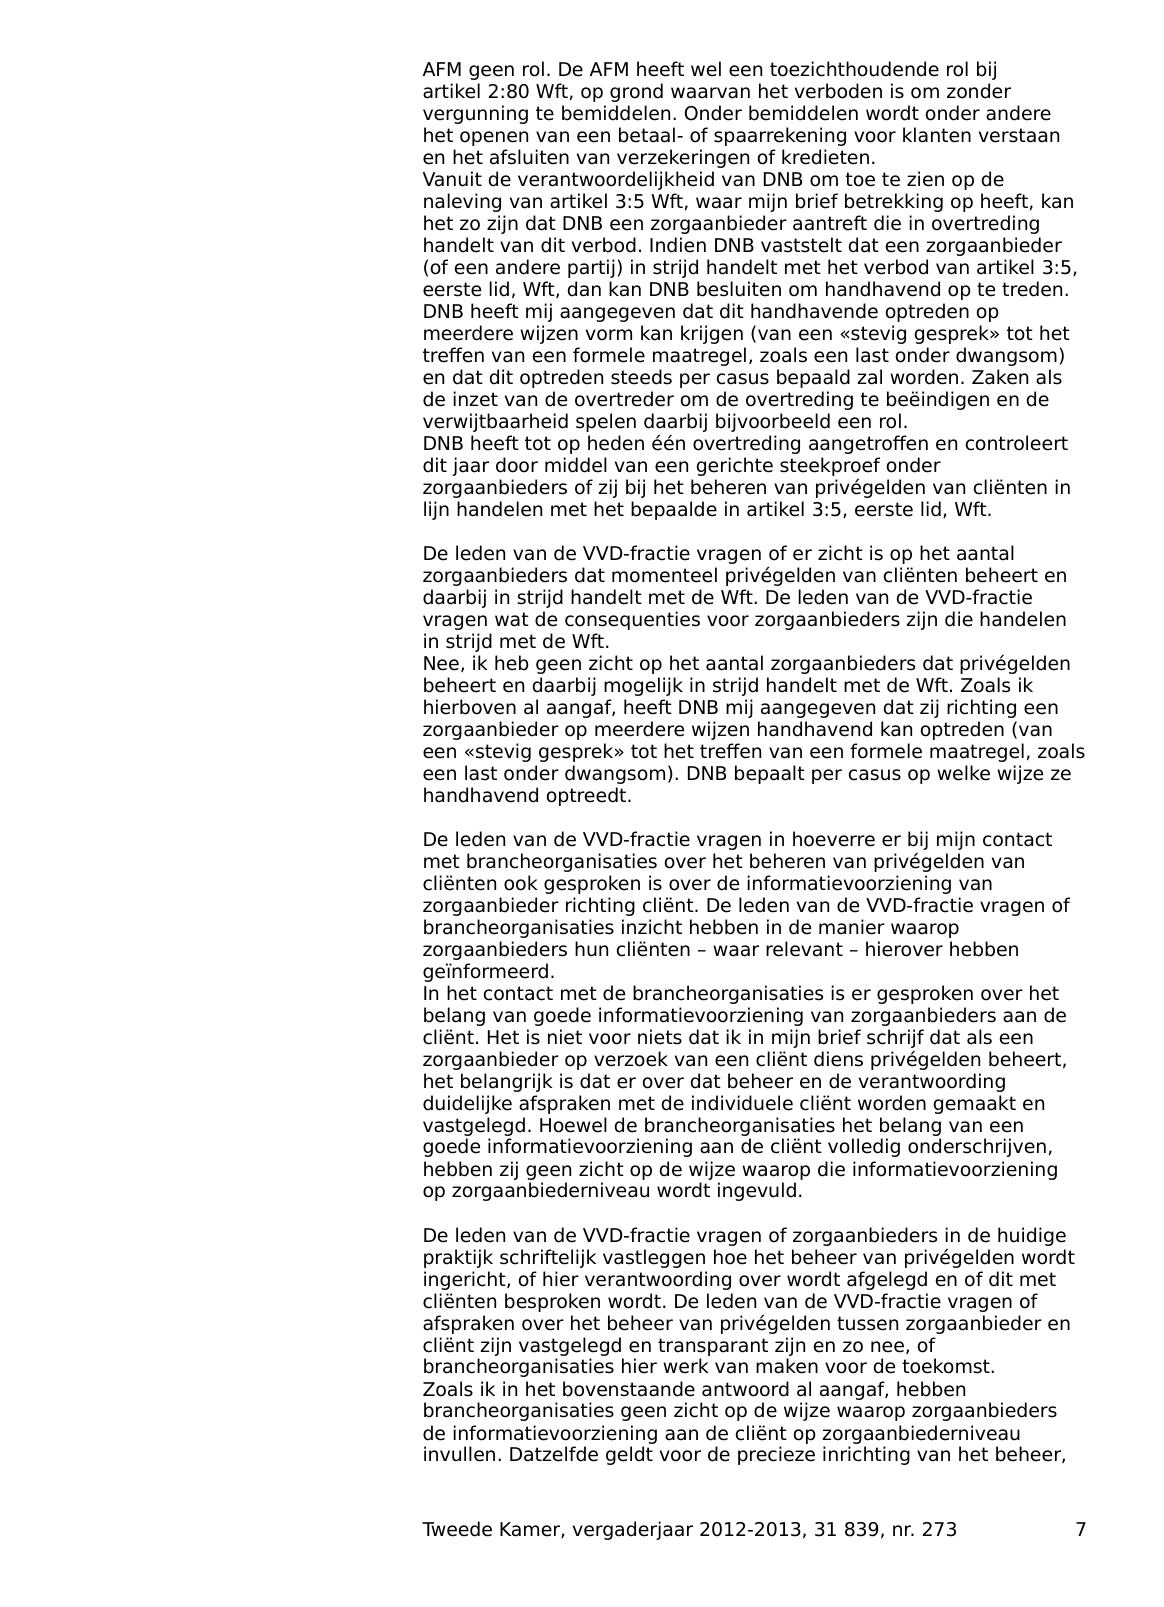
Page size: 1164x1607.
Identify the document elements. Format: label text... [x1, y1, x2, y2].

text Vanuit de verantwoordelijkheid van DNB om toe te zien op de naleving van artikel 3:5 Wft, waar mijn brief betrekking op heeft, kan het zo zijn dat DNB een zorgaanbieder aantreft die in overtreding handelt van dit verbod. Indien DNB vaststelt dat een zorgaanbieder (of een andere partij) in strijd handelt met het verbod van artikel 3:5, eerste lid, Wft, dan kan DNB besluiten om handhavend op te treden. DNB heeft mij aangegeven dat dit handhavende optreden op meerdere wijzen vorm kan krijgen (van een «stevig gesprek» tot het treffen van een formele maatregel, zoals een last onder dwangsom) en dat dit optreden steeds per casus bepaald zal worden. Zaken als de inzet van de overtreder om de overtreding te beëindigen en de verwijtbaarheid spelen daarbij bijvoorbeeld een rol. [422, 169, 1087, 433]
text DNB heeft tot op heden één overtreding aangetroffen en controleert dit jaar door middel van een gerichte steekproef onder zorgaanbieders of zij bij het beheren van privégelden van cliënten in lijn handelen met het bepaalde in artikel 3:5, eerste lid, Wft. [422, 433, 1087, 521]
text AFM geen rol. De AFM heeft wel een toezichthoudende rol bij artikel 2:80 Wft, op grond waarvan het verboden is om zonder vergunning te bemiddelen. Onder bemiddelen wordt onder andere het openen van een betaal- of spaarrekening voor klanten verstaan en het afsluiten van verzekeringen of kredieten. [422, 59, 1087, 169]
text Zoals ik in het bovenstaande antwoord al aangaf, hebben brancheorganisaties geen zicht op de wijze waarop zorgaanbieders de informatievoorziening aan de cliënt op zorgaanbiederniveau invullen. Datzelfde geldt voor de precieze inrichting van het beheer, [422, 1378, 1087, 1466]
text De leden van de VVD-fractie vragen in hoeverre er bij mijn contact met brancheorganisaties over het beheren van privégelden van cliënten ook gesproken is over de informatievoorziening van zorgaanbieder richting cliënt. De leden van de VVD-fractie vragen of brancheorganisaties inzicht hebben in de manier waarop zorgaanbieders hun cliënten – waar relevant – hierover hebben geïnformeerd. [422, 829, 1087, 983]
text De leden van de VVD-fractie vragen of er zicht is op het aantal zorgaanbieders dat momenteel privégelden van cliënten beheert en daarbij in strijd handelt met de Wft. De leden van de VVD-fractie vragen wat de consequenties voor zorgaanbieders zijn die handelen in strijd met de Wft. [422, 543, 1087, 653]
text Nee, ik heb geen zicht op het aantal zorgaanbieders dat privégelden beheert en daarbij mogelijk in strijd handelt met de Wft. Zoals ik hierboven al aangaf, heeft DNB mij aangegeven dat zij richting een zorgaanbieder op meerdere wijzen handhavend kan optreden (van een «stevig gesprek» tot het treffen van een formele maatregel, zoals een last onder dwangsom). DNB bepaalt per casus op welke wijze ze handhavend optreedt. [422, 653, 1087, 807]
text De leden van de VVD-fractie vragen of zorgaanbieders in de huidige praktijk schriftelijk vastleggen hoe het beheer van privégelden wordt ingericht, of hier verantwoording over wordt afgelegd en of dit met cliënten besproken wordt. De leden van de VVD-fractie vragen of afspraken over het beheer van privégelden tussen zorgaanbieder en cliënt zijn vastgelegd en transparant zijn en zo nee, of brancheorganisaties hier werk van maken voor de toekomst. [422, 1224, 1087, 1378]
text In het contact met de brancheorganisaties is er gesproken over het belang van goede informatievoorziening van zorgaanbieders aan de cliënt. Het is niet voor niets dat ik in mijn brief schrijf dat als een zorgaanbieder op verzoek van een cliënt diens privégelden beheert, het belangrijk is dat er over dat beheer en de verantwoording duidelijke afspraken met de individuele cliënt worden gemaakt en vastgelegd. Hoewel de brancheorganisaties het belang van een goede informatievoorziening aan de cliënt volledig onderschrijven, hebben zij geen zicht op de wijze waarop die informatievoorziening op zorgaanbiederniveau wordt ingevuld. [422, 983, 1087, 1202]
